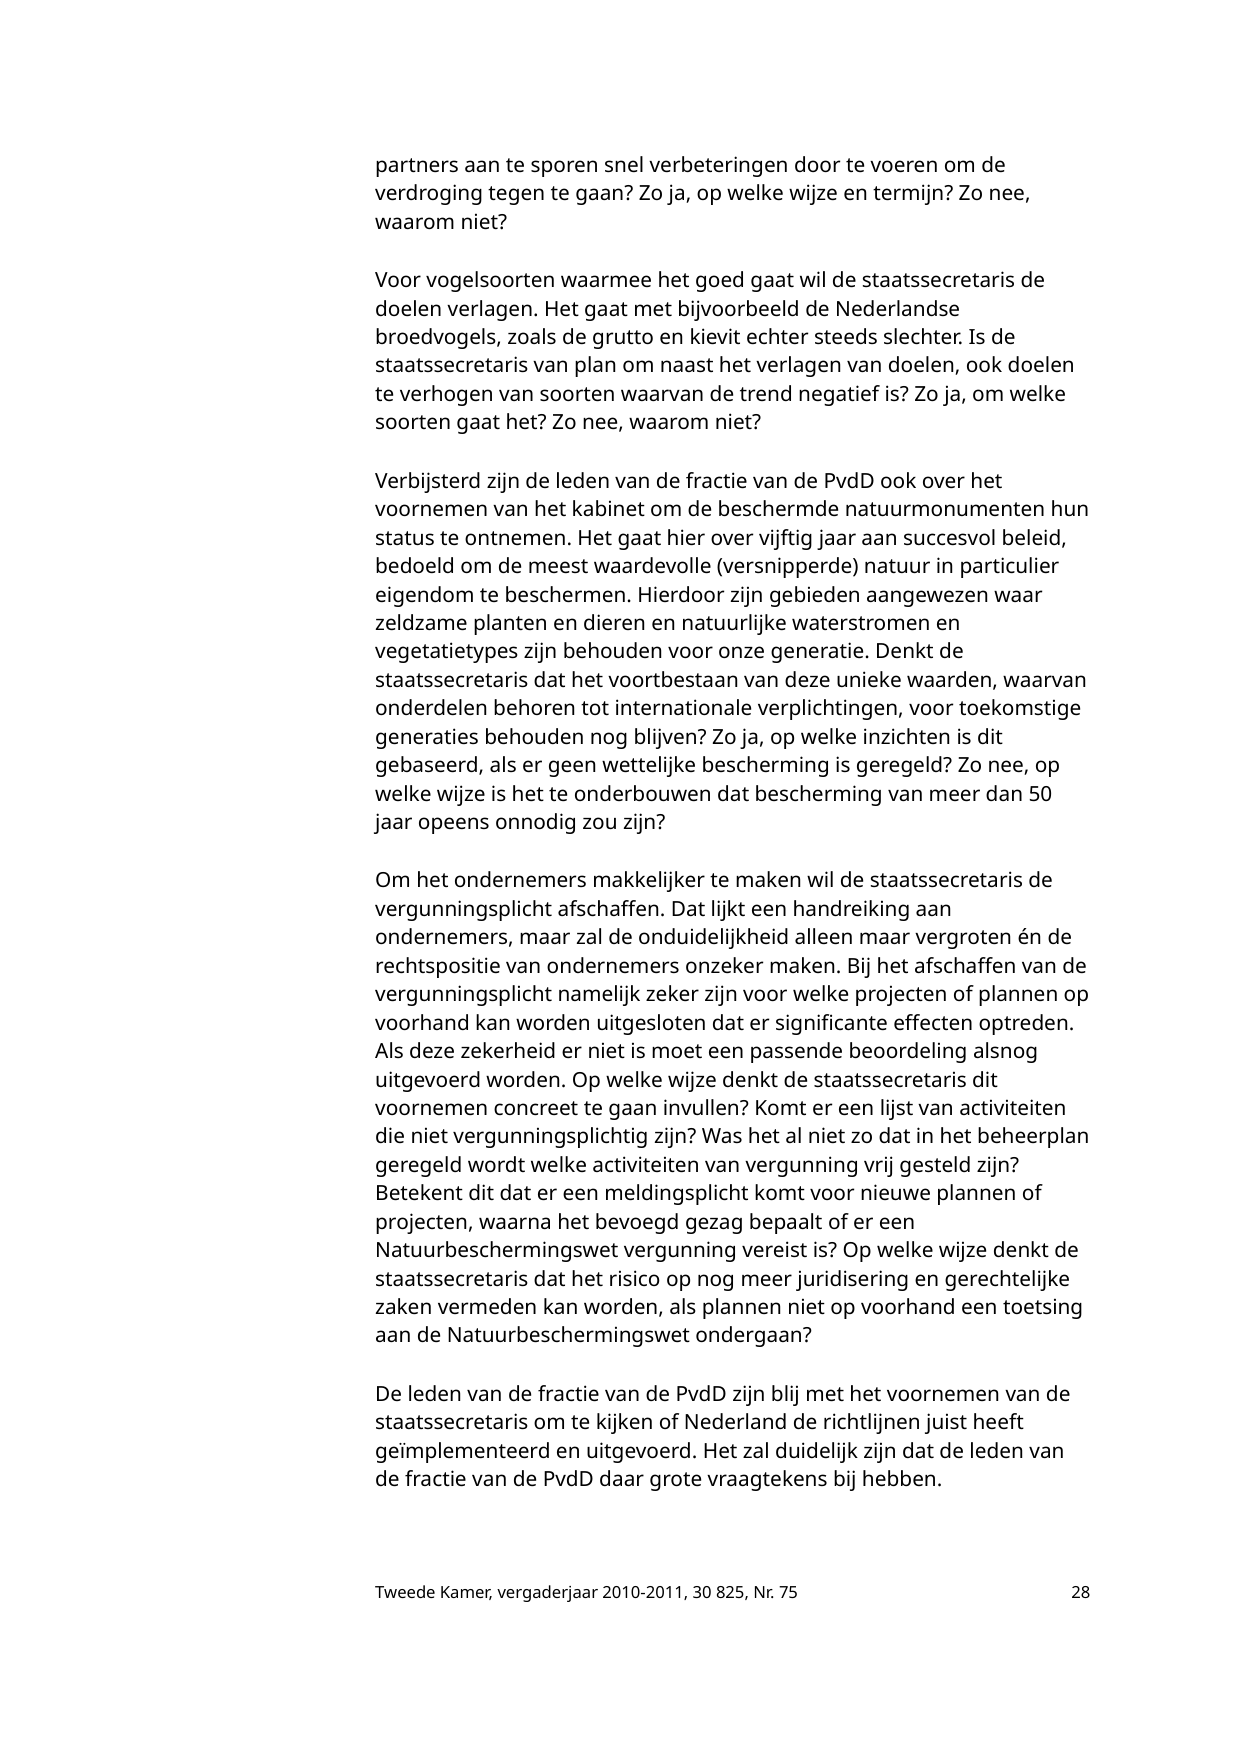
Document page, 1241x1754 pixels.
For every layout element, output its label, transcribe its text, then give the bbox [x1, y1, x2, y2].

text partners aan te sporen snel verbeteringen door te voeren om de verdroging tegen te gaan? Zo ja, op welke wijze en termijn? Zo nee, waarom niet? [375, 150, 1090, 235]
text Voor vogelsoorten waarmee het goed gaat wil de staatssecretaris de doelen verlagen. Het gaat met bijvoorbeeld de Nederlandse broedvogels, zoals de grutto en kievit echter steeds slechter. Is de staatssecretaris van plan om naast het verlagen van doelen, ook doelen te verhogen van soorten waarvan de trend negatief is? Zo ja, om welke soorten gaat het? Zo nee, waarom niet? [375, 265, 1090, 436]
text Verbijsterd zijn de leden van de fractie van de PvdD ook over het voornemen van het kabinet om de beschermde natuurmonumenten hun status te ontnemen. Het gaat hier over vijftig jaar aan succesvol beleid, bedoeld om de meest waardevolle (versnipperde) natuur in particulier eigendom te beschermen. Hierdoor zijn gebieden aangewezen waar zeldzame planten en dieren en natuurlijke waterstromen en vegetatietypes zijn behouden voor onze generatie. Denkt de staatssecretaris dat het voortbestaan van deze unieke waarden, waarvan onderdelen behoren tot internationale verplichtingen, voor toekomstige generaties behouden nog blijven? Zo ja, op welke inzichten is dit gebaseerd, als er geen wettelijke bescherming is geregeld? Zo nee, op welke wijze is het te onderbouwen dat bescherming van meer dan 50 jaar opeens onnodig zou zijn? [375, 466, 1090, 836]
text De leden van de fractie van de PvdD zijn blij met het voornemen van de staatssecretaris om te kijken of Nederland de richtlijnen juist heeft geïmplementeerd en uitgevoerd. Het zal duidelijk zijn dat de leden van de fractie van de PvdD daar grote vraagtekens bij hebben. [375, 1379, 1090, 1493]
text Om het ondernemers makkelijker te maken wil de staatssecretaris de vergunningsplicht afschaffen. Dat lijkt een handreiking aan ondernemers, maar zal de onduidelijkheid alleen maar vergroten én de rechtspositie van ondernemers onzeker maken. Bij het afschaffen van de vergunningsplicht namelijk zeker zijn voor welke projecten of plannen op voorhand kan worden uitgesloten dat er significante effecten optreden. Als deze zekerheid er niet is moet een passende beoordeling alsnog uitgevoerd worden. Op welke wijze denkt de staatssecretaris dit voornemen concreet te gaan invullen? Komt er een lijst van activiteiten die niet vergunningsplichtig zijn? Was het al niet zo dat in het beheerplan geregeld wordt welke activiteiten van vergunning vrij gesteld zijn? Betekent dit dat er een meldingsplicht komt voor nieuwe plannen of projecten, waarna het bevoegd gezag bepaalt of er een Natuurbeschermingswet vergunning vereist is? Op welke wijze denkt de staatssecretaris dat het risico op nog meer juridisering en gerechtelijke zaken vermeden kan worden, als plannen niet op voorhand een toetsing aan de Natuurbeschermingswet ondergaan? [375, 866, 1090, 1349]
